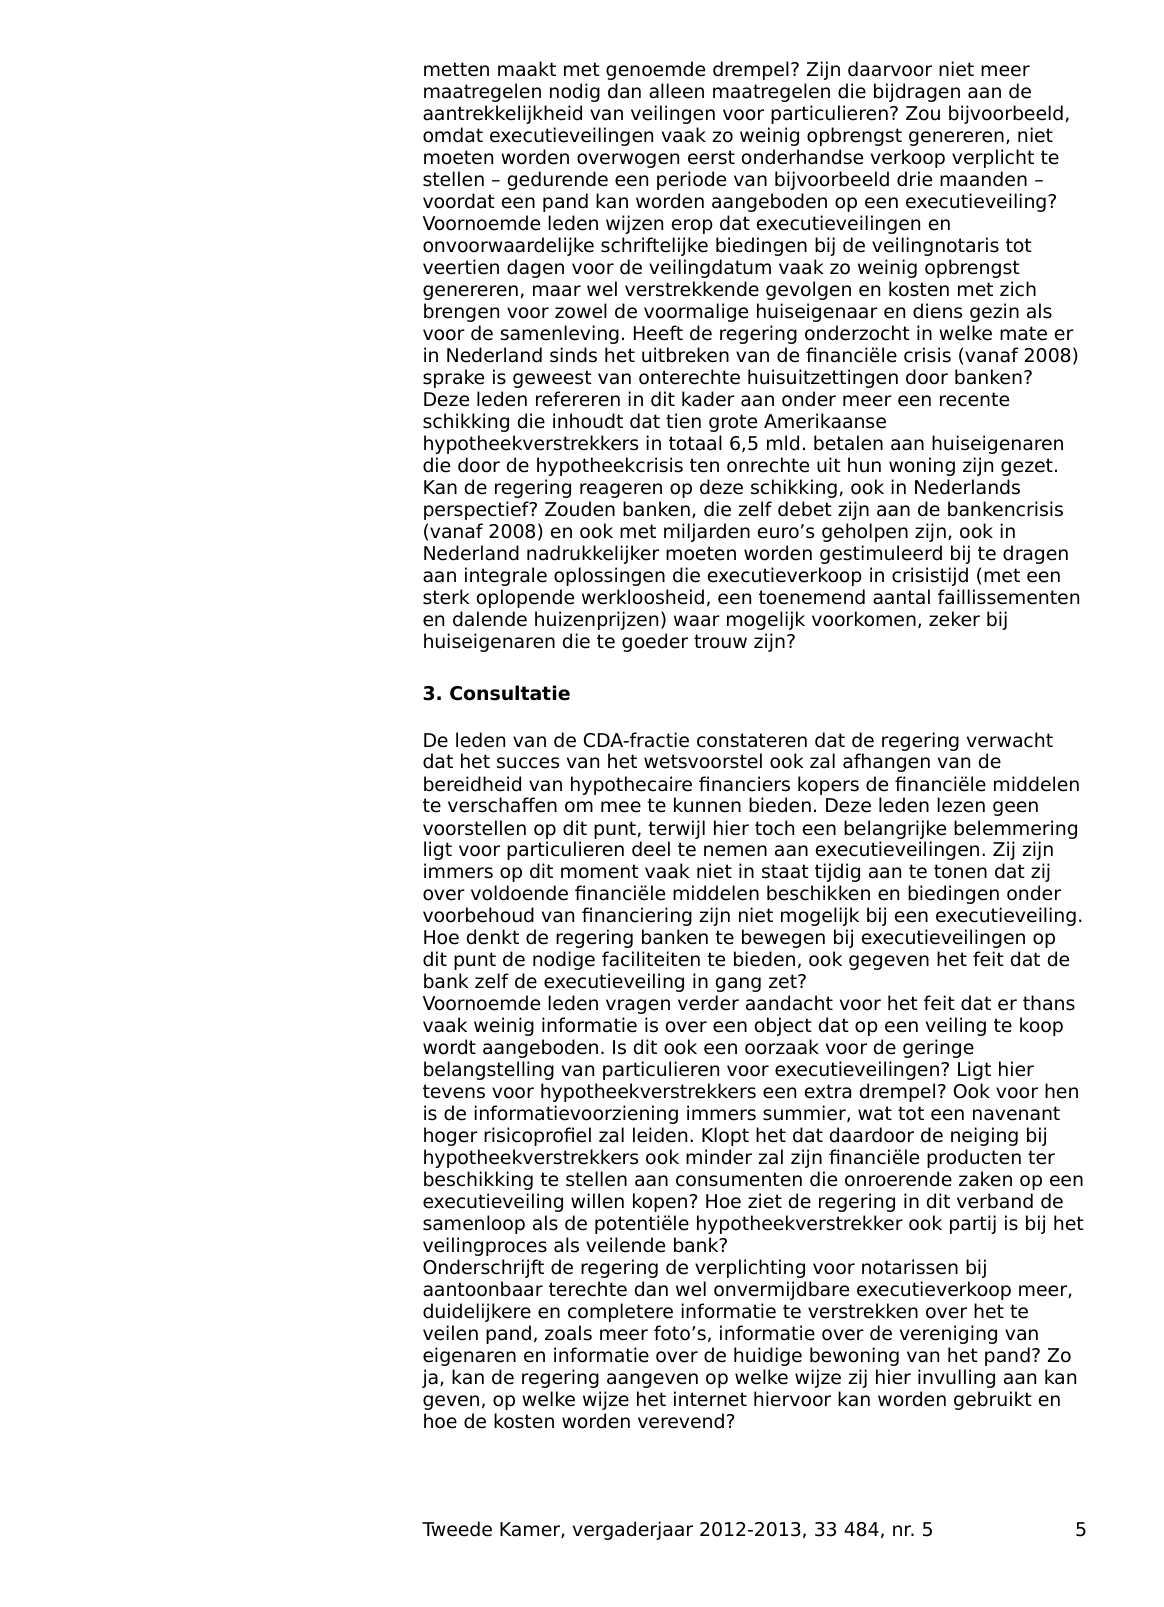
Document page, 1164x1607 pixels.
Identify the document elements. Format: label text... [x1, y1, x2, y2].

text De leden van de CDA-fractie constateren dat de regering verwacht dat het succes van het wetsvoorstel ook zal afhangen van de bereidheid van hypothecaire financiers kopers de financiële middelen te verschaffen om mee te kunnen bieden. Deze leden lezen geen voorstellen op dit punt, terwijl hier toch een belangrijke belemmering ligt voor particulieren deel te nemen aan executieveilingen. Zij zijn immers op dit moment vaak niet in staat tijdig aan te tonen dat zij over voldoende financiële middelen beschikken en biedingen onder voorbehoud van financiering zijn niet mogelijk bij een executieveiling. Hoe denkt de regering banken te bewegen bij executieveilingen op dit punt de nodige faciliteiten te bieden, ook gegeven het feit dat de bank zelf de executieveiling in gang zet? [422, 729, 1087, 993]
text metten maakt met genoemde drempel? Zijn daarvoor niet meer maatregelen nodig dan alleen maatregelen die bijdragen aan de aantrekkelijkheid van veilingen voor particulieren? Zou bijvoorbeeld, omdat executieveilingen vaak zo weinig opbrengst genereren, niet moeten worden overwogen eerst onderhandse verkoop verplicht te stellen – gedurende een periode van bijvoorbeeld drie maanden – voordat een pand kan worden aangeboden op een executieveiling? [422, 59, 1087, 213]
text Voornoemde leden wijzen erop dat executieveilingen en onvoorwaardelijke schriftelijke biedingen bij de veilingnotaris tot veertien dagen voor de veilingdatum vaak zo weinig opbrengst genereren, maar wel verstrekkende gevolgen en kosten met zich brengen voor zowel de voormalige huiseigenaar en diens gezin als voor de samenleving. Heeft de regering onderzocht in welke mate er in Nederland sinds het uitbreken van de financiële crisis (vanaf 2008) sprake is geweest van onterechte huisuitzettingen door banken? Deze leden refereren in dit kader aan onder meer een recente schikking die inhoudt dat tien grote Amerikaanse hypotheekverstrekkers in totaal 6,5 mld. betalen aan huiseigenaren die door de hypotheekcrisis ten onrechte uit hun woning zijn gezet. Kan de regering reageren op deze schikking, ook in Nederlands perspectief? Zouden banken, die zelf debet zijn aan de bankencrisis (vanaf 2008) en ook met miljarden euro’s geholpen zijn, ook in Nederland nadrukkelijker moeten worden gestimuleerd bij te dragen aan integrale oplossingen die executieverkoop in crisistijd (met een sterk oplopende werkloosheid, een toenemend aantal faillissementen en dalende huizenprijzen) waar mogelijk voorkomen, zeker bij huiseigenaren die te goeder trouw zijn? [422, 213, 1087, 652]
text Voornoemde leden vragen verder aandacht voor het feit dat er thans vaak weinig informatie is over een object dat op een veiling te koop wordt aangeboden. Is dit ook een oorzaak voor de geringe belangstelling van particulieren voor executieveilingen? Ligt hier tevens voor hypotheekverstrekkers een extra drempel? Ook voor hen is de informatievoorziening immers summier, wat tot een navenant hoger risicoprofiel zal leiden. Klopt het dat daardoor de neiging bij hypotheekverstrekkers ook minder zal zijn financiële producten ter beschikking te stellen aan consumenten die onroerende zaken op een executieveiling willen kopen? Hoe ziet de regering in dit verband de samenloop als de potentiële hypotheekverstrekker ook partij is bij het veilingproces als veilende bank? [422, 993, 1087, 1257]
subtitle 3. Consultatie [422, 682, 1087, 704]
text Onderschrijft de regering de verplichting voor notarissen bij aantoonbaar terechte dan wel onvermijdbare executieverkoop meer, duidelijkere en completere informatie te verstrekken over het te veilen pand, zoals meer foto’s, informatie over de vereniging van eigenaren en informatie over de huidige bewoning van het pand? Zo ja, kan de regering aangeven op welke wijze zij hier invulling aan kan geven, op welke wijze het internet hiervoor kan worden gebruikt en hoe de kosten worden verevend? [422, 1257, 1087, 1433]
